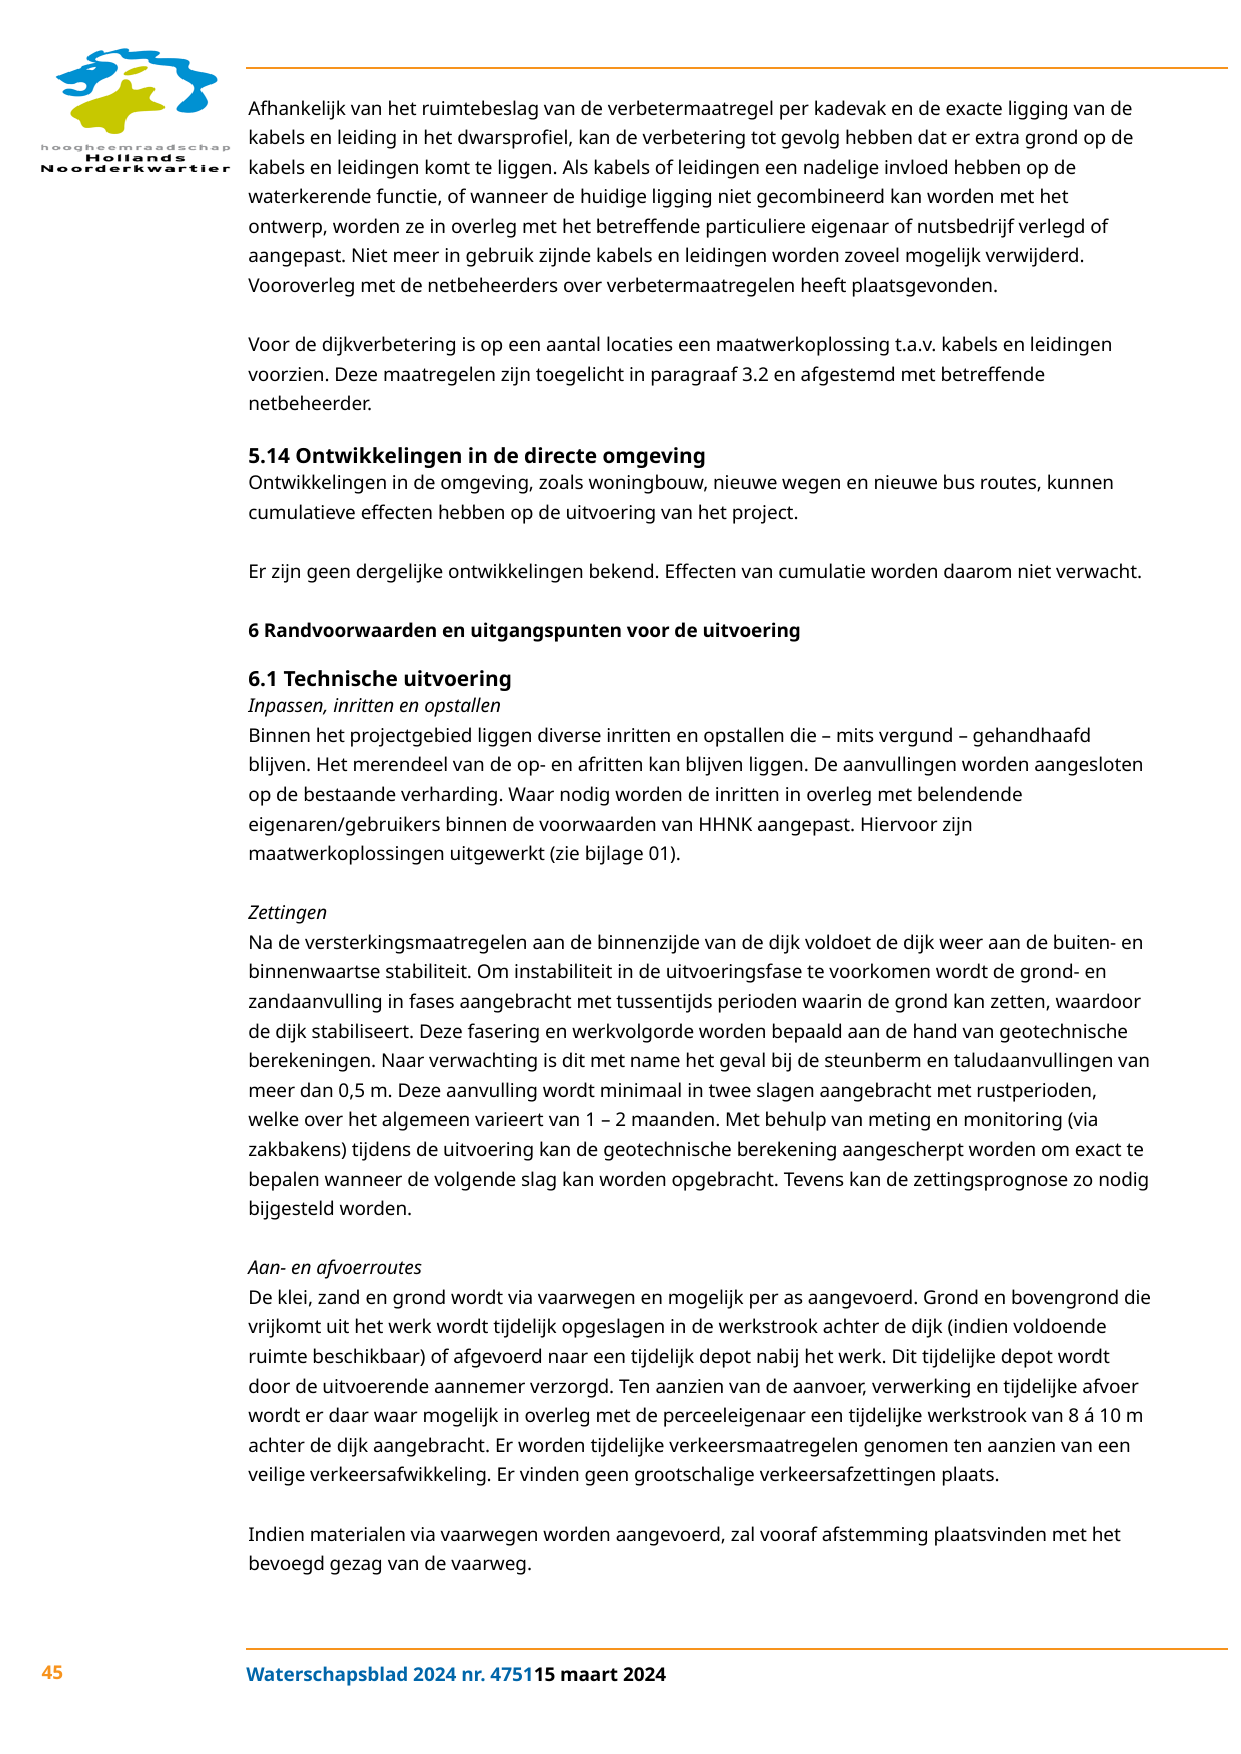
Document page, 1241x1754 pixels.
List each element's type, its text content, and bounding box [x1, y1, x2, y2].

text Er zijn geen dergelijke ontwikkelingen bekend. Effecten van cumulatie worden daarom niet verwacht. [248, 558, 1152, 584]
text 5.14 Ontwikkelingen in de directe omgeving [248, 441, 1152, 469]
text Inpassen, inritten en opstallen [248, 692, 1152, 718]
text Zettingen [248, 899, 1152, 925]
text Afhankelijk van het ruimtebeslag van de verbetermaatregel per kadevak en de exacte ligging van de kabels en leiding in het dwarsprofiel, kan de verbetering tot gevolg hebben dat er extra grond op de kabels en leidingen komt te liggen. Als kabels of leidingen een nadelige invloed hebben op de waterkerende functie, of wanneer de huidige ligging niet gecombineerd kan worden met het ontwerp, worden ze in overleg met het betreffende particuliere eigenaar of nutsbedrijf verlegd of aangepast. Niet meer in gebruik zijnde kabels en leidingen worden zoveel mogelijk verwijderd. Vooroverleg met de netbeheerders over verbetermaatregelen heeft plaatsgevonden. [248, 95, 1152, 298]
text Indien materialen via vaarwegen worden aangevoerd, zal vooraf afstemming plaatsvinden met het bevoegd gezag van de vaarweg. [248, 1521, 1152, 1576]
text Binnen het projectgebied liggen diverse inritten en opstallen die – mits vergund – gehandhaafd blijven. Het merendeel van de op- en afritten kan blijven liggen. De aanvullingen worden aangesloten op de bestaande verharding. Waar nodig worden de inritten in overleg met belendende eigenaren/gebruikers binnen de voorwaarden van HHNK aangepast. Hiervoor zijn maatwerkoplossingen uitgewerkt (zie bijlage 01). [248, 722, 1152, 866]
text Ontwikkelingen in de omgeving, zoals woningbouw, nieuwe wegen en nieuwe bus routes, kunnen cumulatieve effecten hebben op de uitvoering van het project. [248, 469, 1152, 525]
text 6.1 Technische uitvoering [248, 664, 1152, 692]
text Aan- en afvoerroutes [248, 1254, 1152, 1280]
text 6 Randvoorwaarden en uitgangspunten voor de uitvoering [248, 617, 1152, 643]
text Na de versterkingsmaatregelen aan de binnenzijde van de dijk voldoet de dijk weer aan de buiten- en binnenwaartse stabiliteit. Om instabiliteit in de uitvoeringsfase te voorkomen wordt de grond- en zandaanvulling in fases aangebracht met tussentijds perioden waarin de grond kan zetten, waardoor de dijk stabiliseert. Deze fasering en werkvolgorde worden bepaald aan de hand van geotechnische berekeningen. Naar verwachting is dit met name het geval bij de steunberm en taludaanvullingen van meer dan 0,5 m. Deze aanvulling wordt minimaal in twee slagen aangebracht met rustperioden, welke over het algemeen varieert van 1 – 2 maanden. Met behulp van meting en monitoring (via zakbakens) tijdens de uitvoering kan de geotechnische berekening aangescherpt worden om exact te bepalen wanneer de volgende slag kan worden opgebracht. Tevens kan de zettingsprognose zo nodig bijgesteld worden. [248, 929, 1152, 1221]
picture [41, 47, 231, 172]
text De klei, zand en grond wordt via vaarwegen en mogelijk per as aangevoerd. Grond en bovengrond die vrijkomt uit het werk wordt tijdelijk opgeslagen in de werkstrook achter de dijk (indien voldoende ruimte beschikbaar) of afgevoerd naar een tijdelijk depot nabij het werk. Dit tijdelijke depot wordt door de uitvoerende aannemer verzorgd. Ten aanzien van de aanvoer, verwerking en tijdelijke afvoer wordt er daar waar mogelijk in overleg met de perceeleigenaar een tijdelijke werkstrook van 8 á 10 m achter de dijk aangebracht. Er worden tijdelijke verkeersmaatregelen genomen ten aanzien van een veilige verkeersafwikkeling. Er vinden geen grootschalige verkeersafzettingen plaats. [248, 1284, 1152, 1487]
text Voor de dijkverbetering is op een aantal locaties een maatwerkoplossing t.a.v. kabels en leidingen voorzien. Deze maatregelen zijn toegelicht in paragraaf 3.2 en afgestemd met betreffende netbeheerder. [248, 331, 1152, 416]
